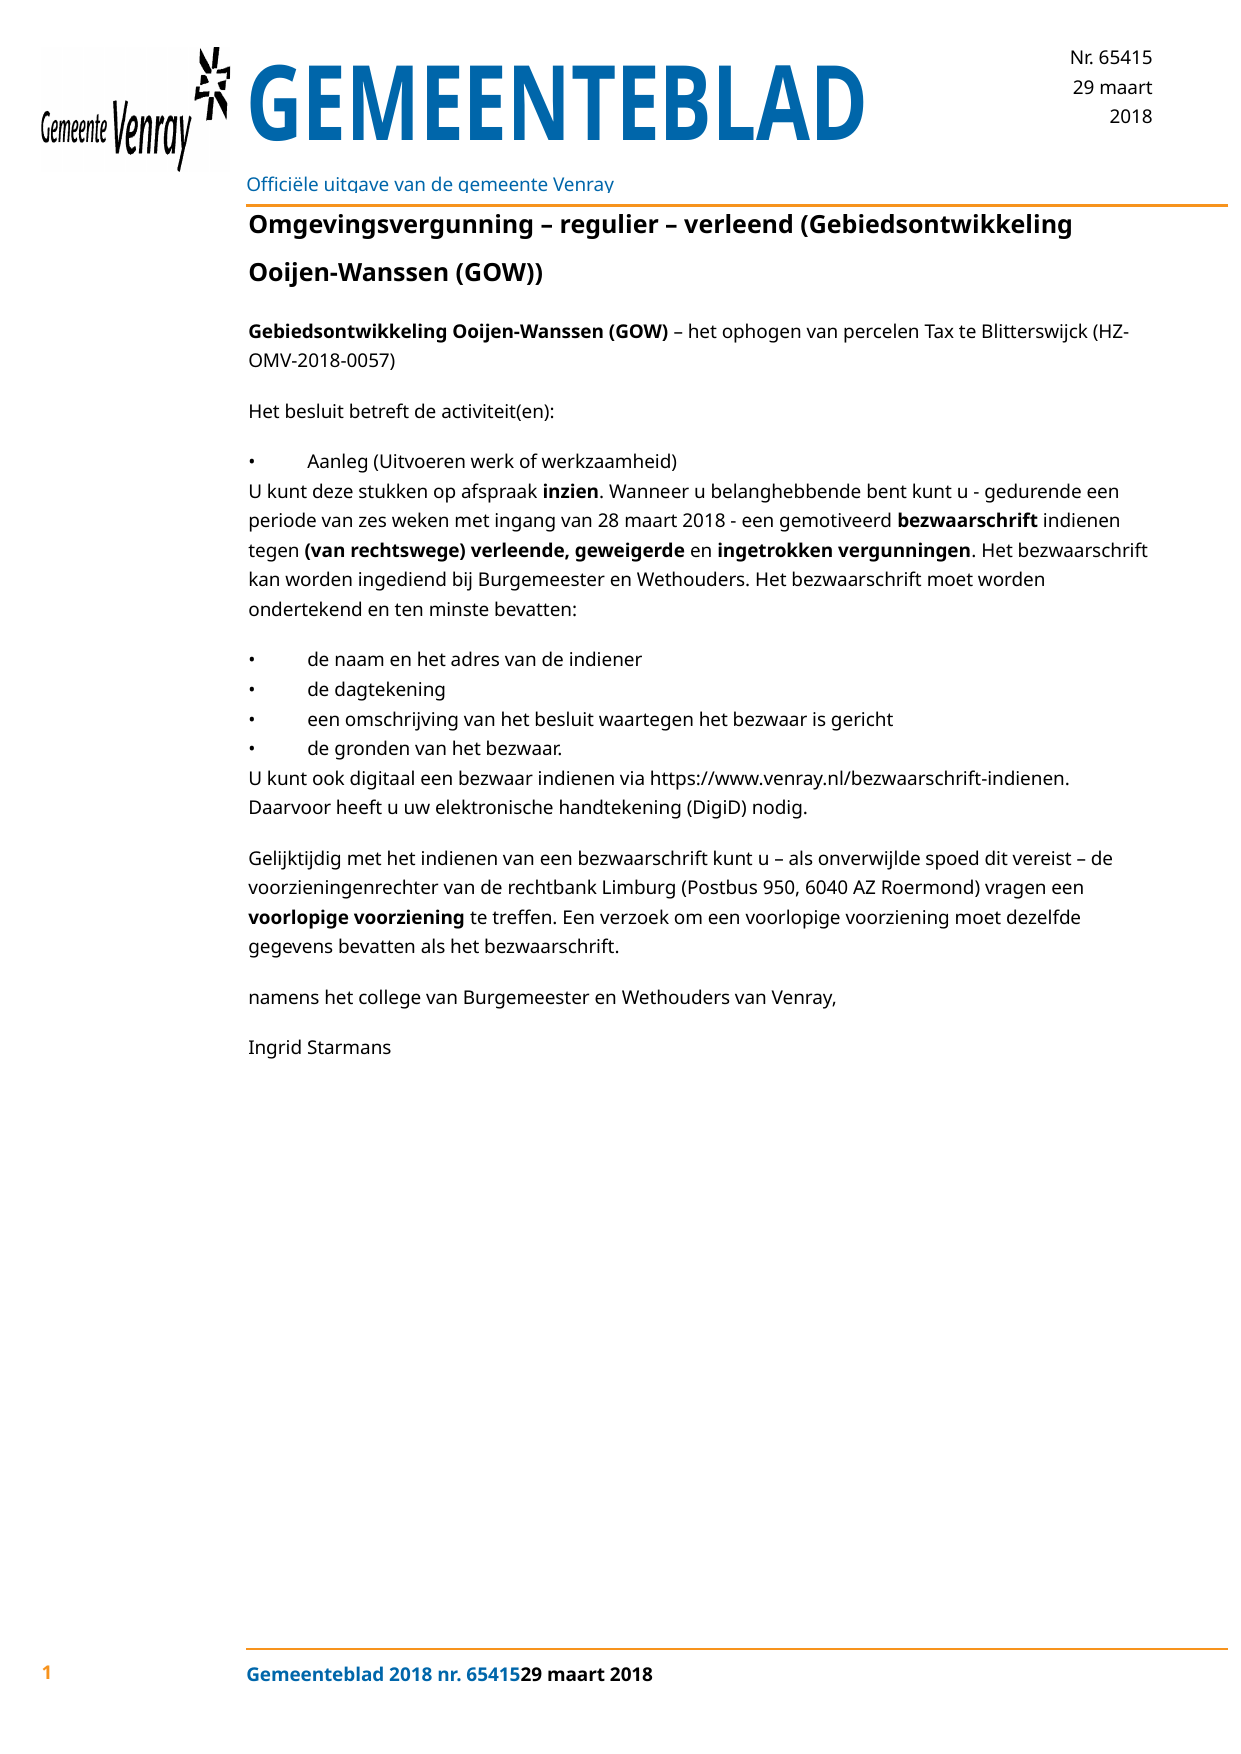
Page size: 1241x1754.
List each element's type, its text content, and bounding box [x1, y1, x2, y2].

text U kunt ook digitaal een bezwaar indienen via https://www.venray.nl/bezwaarschrift-indienen. Daarvoor heeft u uw elektronische handtekening (DigiD) nodig. [248, 765, 1152, 820]
list de dagtekening [248, 676, 1152, 702]
list de gronden van het bezwaar. [248, 735, 1152, 761]
text Het besluit betreft de activiteit(en): [248, 398, 1152, 424]
list de naam en het adres van de indiener [248, 647, 1152, 672]
text U kunt deze stukken op afspraak inzien. Wanneer u belanghebbende bent kunt u - gedurende een periode van zes weken met ingang van 28 maart 2018 - een gemotiveerd bezwaarschrift indienen tegen (van rechtswege) verleende, geweigerde en ingetrokken vergunningen. Het bezwaarschrift kan worden ingediend bij Burgemeester en Wethouders. Het bezwaarschrift moet worden ondertekend en ten minste bevatten: [248, 478, 1152, 622]
picture [41, 47, 231, 172]
text Gebiedsontwikkeling Ooijen-Wanssen (GOW) – het ophogen van percelen Tax te Blitterswijck (HZ-OMV-2018-0057) [248, 318, 1152, 373]
text Omgevingsvergunning – regulier – verleend (Gebiedsontwikkeling Ooijen-Wanssen (GOW)) [248, 207, 1152, 288]
list een omschrijving van het besluit waartegen het bezwaar is gericht [248, 706, 1152, 732]
text namens het college van Burgemeester en Wethouders van Venray, [248, 984, 1152, 1010]
list Aanleg (Uitvoeren werk of werkzaamheid) [248, 448, 1152, 474]
text Ingrid Starmans [248, 1034, 1152, 1060]
text Gelijktijdig met het indienen van een bezwaarschrift kunt u – als onverwijlde spoed dit vereist – de voorzieningenrechter van de rechtbank Limburg (Postbus 950, 6040 AZ Roermond) vragen een voorlopige voorziening te treffen. Een verzoek om een voorlopige voorziening moet dezelfde gegevens bevatten als het bezwaarschrift. [248, 845, 1152, 959]
